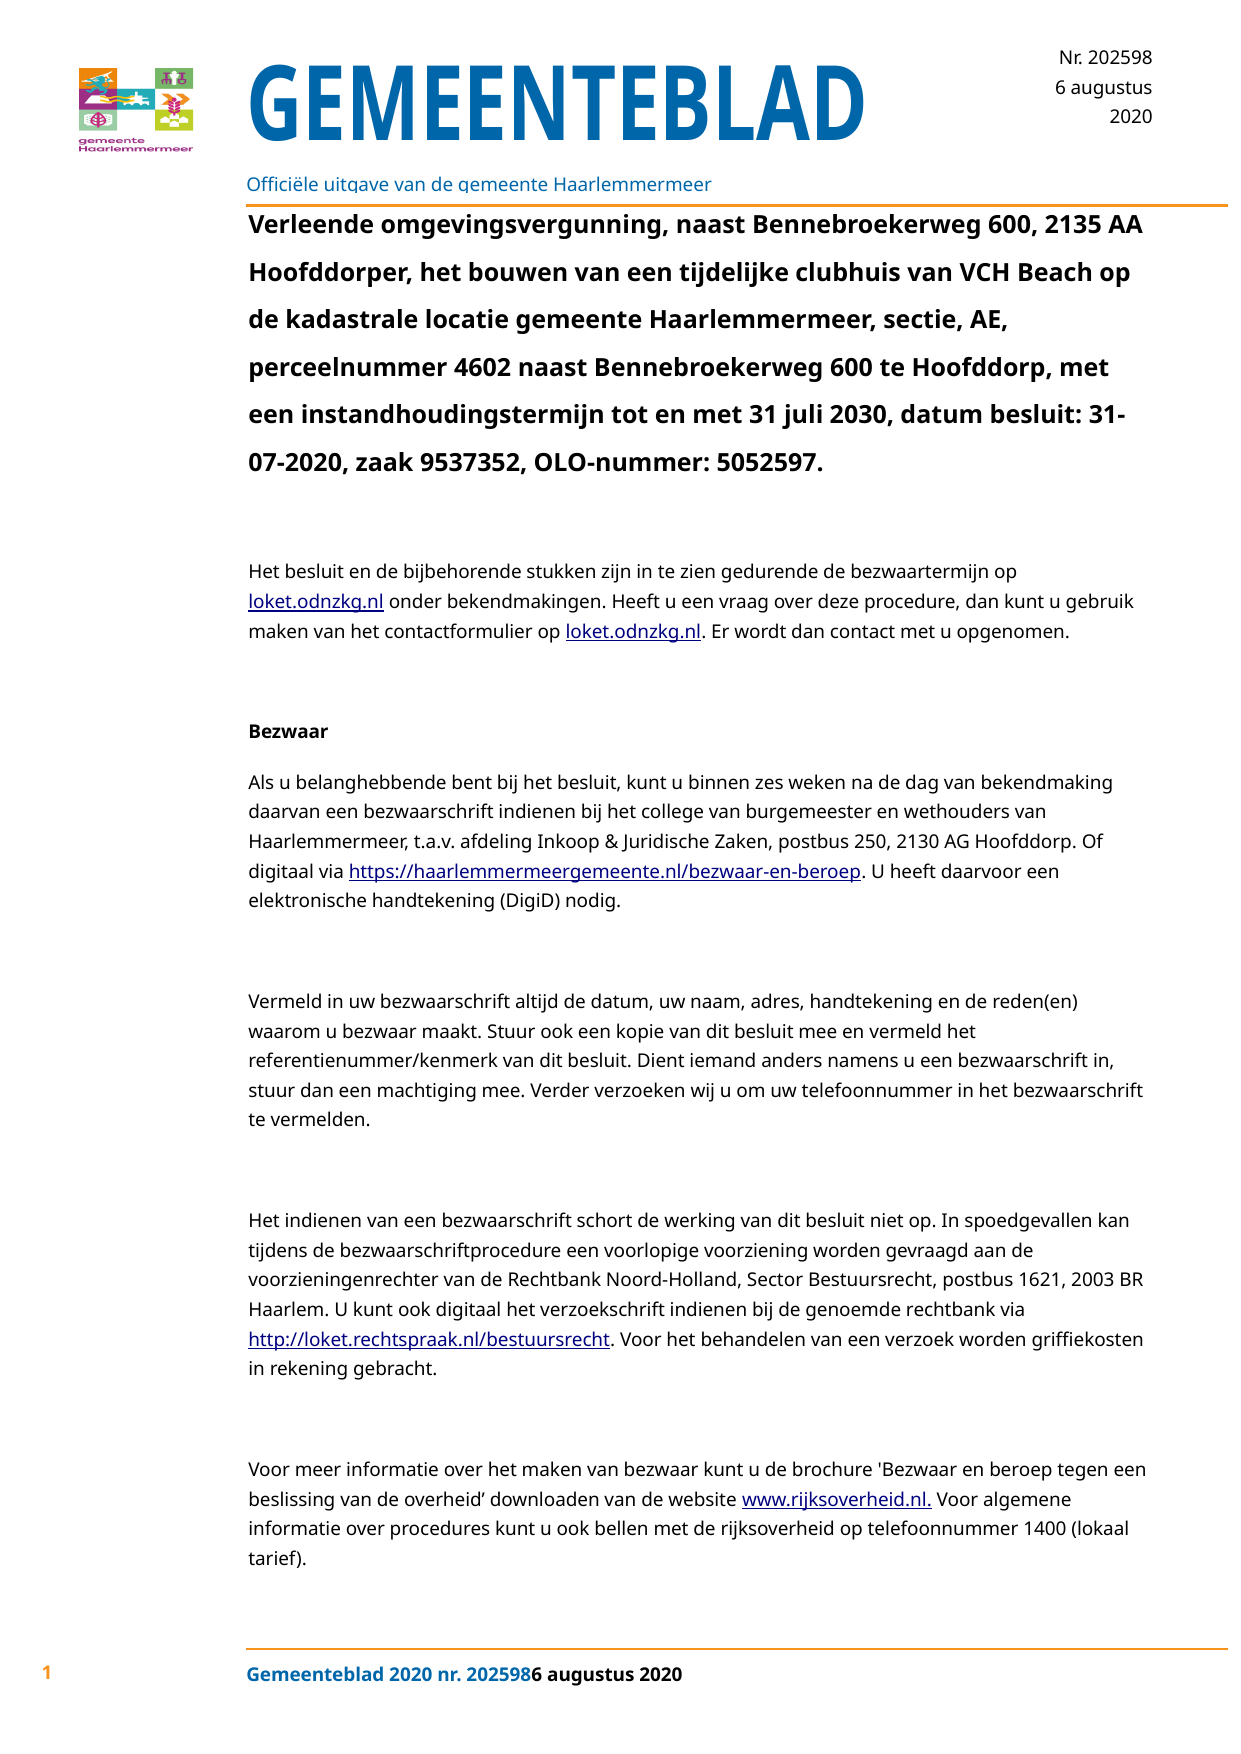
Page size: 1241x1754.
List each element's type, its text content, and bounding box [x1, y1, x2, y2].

picture [41, 47, 231, 172]
text Bezwaar [248, 719, 1152, 744]
text Het indienen van een bezwaarschrift schort de werking van dit besluit niet op. In spoedgevallen kan tijdens de bezwaarschriftprocedure een voorlopige voorziening worden gevraagd aan de voorzieningenrechter van de Rechtbank Noord-Holland, Sector Bestuursrecht, postbus 1621, 2003 BR Haarlem. U kunt ook digitaal het verzoekschrift indienen bij de genoemde rechtbank via http://loket.rechtspraak.nl/bestuursrecht. Voor het behandelen van een verzoek worden griffiekosten in rekening gebracht. [248, 1207, 1152, 1381]
text Het besluit en de bijbehorende stukken zijn in te zien gedurende de bezwaartermijn op loket.odnzkg.nl onder bekendmakingen. Heeft u een vraag over deze procedure, dan kunt u gebruik maken van het contactformulier op loket.odnzkg.nl. Er wordt dan contact met u opgenomen. [248, 559, 1152, 644]
text Als u belanghebbende bent bij het besluit, kunt u binnen zes weken na de dag van bekendmaking daarvan een bezwaarschrift indienen bij het college van burgemeester en wethouders van Haarlemmermeer, t.a.v. afdeling Inkoop & Juridische Zaken, postbus 250, 2130 AG Hoofddorp. Of digitaal via https://haarlemmermeergemeente.nl/bezwaar-en-beroep. U heeft daarvoor een elektronische handtekening (DigiD) nodig. [248, 769, 1152, 913]
text Vermeld in uw bezwaarschrift altijd de datum, uw naam, adres, handtekening en de reden(en) waarom u bezwaar maakt. Stuur ook een kopie van dit besluit mee en vermeld het referentienummer/kenmerk van dit besluit. Dient iemand anders namens u een bezwaarschrift in, stuur dan een machtiging mee. Verder verzoeken wij u om uw telefoonnummer in het bezwaarschrift te vermelden. [248, 988, 1152, 1132]
text Verleende omgevingsvergunning, naast Bennebroekerweg 600, 2135 AA Hoofddorper, het bouwen van een tijdelijke clubhuis van VCH Beach op de kadastrale locatie gemeente Haarlemmermeer, sectie, AE, perceelnummer 4602 naast Bennebroekerweg 600 te Hoofddorp, met een instandhoudingstermijn tot en met 31 juli 2030, datum besluit: 31-07-2020, zaak 9537352, OLO-nummer: 5052597. [248, 207, 1152, 479]
text Voor meer informatie over het maken van bezwaar kunt u de brochure 'Bezwaar en beroep tegen een beslissing van de overheid’ downloaden van de website www.rijksoverheid.nl. Voor algemene informatie over procedures kunt u ook bellen met de rijksoverheid op telefoonnummer 1400 (lokaal tarief). [248, 1456, 1152, 1571]
